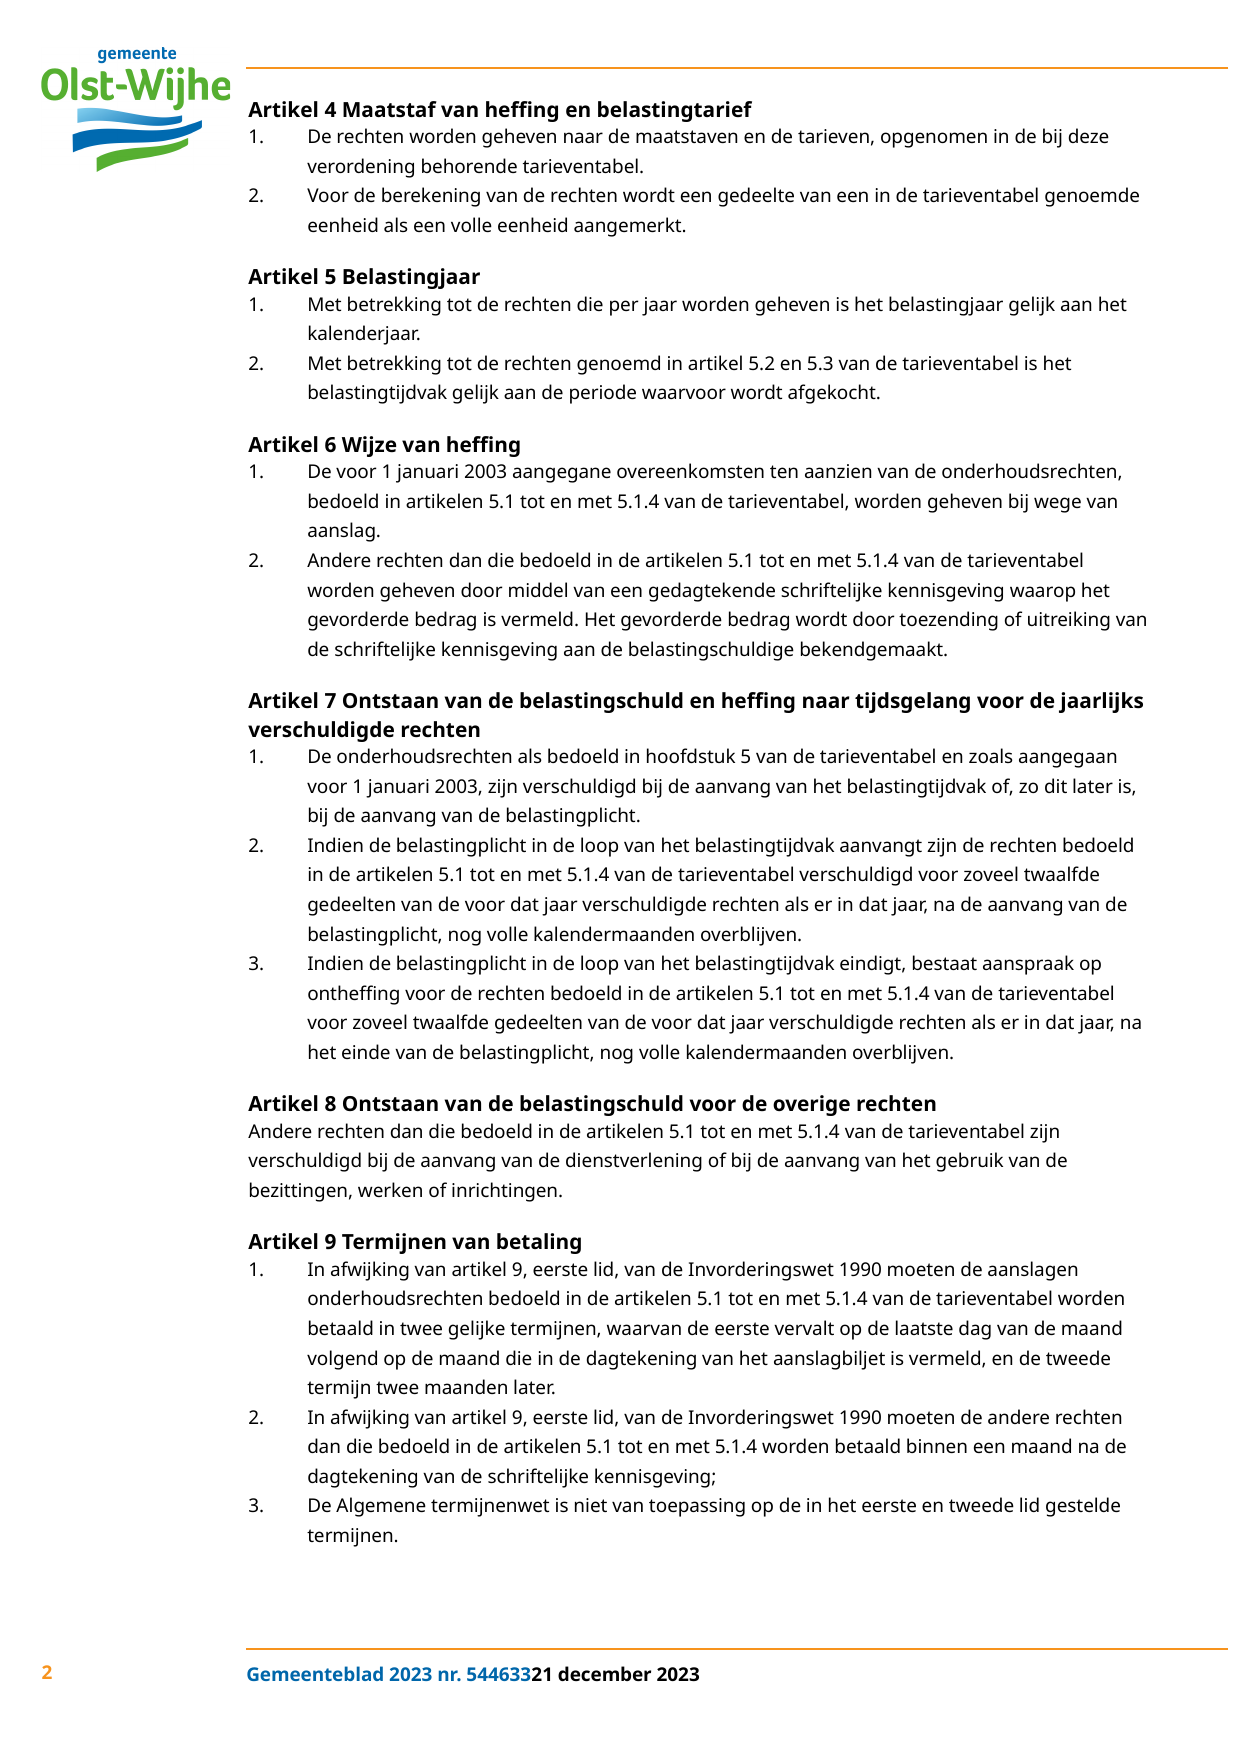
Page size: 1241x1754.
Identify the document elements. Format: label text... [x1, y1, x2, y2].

list In afwijking van artikel 9, eerste lid, van de Invorderingswet 1990 moeten de andere rechten dan die bedoeld in de artikelen 5.1 tot en met 5.1.4 worden betaald binnen een maand na de dagtekening van de schriftelijke kennisgeving; [248, 1404, 1152, 1489]
picture [41, 47, 231, 172]
list De Algemene termijnenwet is niet van toepassing op de in het eerste en tweede lid gestelde termijnen. [248, 1493, 1152, 1548]
list De rechten worden geheven naar de maatstaven en de tarieven, opgenomen in de bij deze verordening behorende tarieventabel. [248, 123, 1152, 178]
list De onderhoudsrechten als bedoeld in hoofdstuk 5 van de tarieventabel en zoals aangegaan voor 1 januari 2003, zijn verschuldigd bij de aanvang van het belastingtijdvak of, zo dit later is, bij de aanvang van de belastingplicht. [248, 743, 1152, 828]
list In afwijking van artikel 9, eerste lid, van de Invorderingswet 1990 moeten de aanslagen onderhoudsrechten bedoeld in de artikelen 5.1 tot en met 5.1.4 van de tarieventabel worden betaald in twee gelijke termijnen, waarvan de eerste vervalt op de laatste dag van de maand volgend op de maand die in de dagtekening van het aanslagbiljet is vermeld, en de tweede termijn twee maanden later. [248, 1256, 1152, 1400]
list De voor 1 januari 2003 aangegane overeenkomsten ten aanzien van de onderhoudsrechten, bedoeld in artikelen 5.1 tot en met 5.1.4 van de tarieventabel, worden geheven bij wege van aanslag. [248, 458, 1152, 543]
text Artikel 6 Wijze van heffing [248, 430, 1152, 458]
list Andere rechten dan die bedoeld in de artikelen 5.1 tot en met 5.1.4 van de tarieventabel worden geheven door middel van een gedagtekende schriftelijke kennisgeving waarop het gevorderde bedrag is vermeld. Het gevorderde bedrag wordt door toezending of uitreiking van de schriftelijke kennisgeving aan de belastingschuldige bekendgemaakt. [248, 547, 1152, 662]
list Met betrekking tot de rechten die per jaar worden geheven is het belastingjaar gelijk aan het kalenderjaar. [248, 291, 1152, 346]
list Indien de belastingplicht in de loop van het belastingtijdvak aanvangt zijn de rechten bedoeld in de artikelen 5.1 tot en met 5.1.4 van de tarieventabel verschuldigd voor zoveel twaalfde gedeelten van de voor dat jaar verschuldigde rechten als er in dat jaar, na de aanvang van de belastingplicht, nog volle kalendermaanden overblijven. [248, 832, 1152, 946]
text Andere rechten dan die bedoeld in de artikelen 5.1 tot en met 5.1.4 van de tarieventabel zijn verschuldigd bij de aanvang van de dienstverlening of bij de aanvang van het gebruik van de bezittingen, werken of inrichtingen. [248, 1118, 1152, 1203]
text Artikel 5 Belastingjaar [248, 262, 1152, 291]
list Met betrekking tot de rechten genoemd in artikel 5.2 en 5.3 van de tarieventabel is het belastingtijdvak gelijk aan de periode waarvoor wordt afgekocht. [248, 350, 1152, 405]
text Artikel 8 Ontstaan van de belastingschuld voor de overige rechten [248, 1089, 1152, 1118]
text Artikel 4 Maatstaf van heffing en belastingtarief [248, 95, 1152, 123]
list Indien de belastingplicht in de loop van het belastingtijdvak eindigt, bestaat aanspraak op ontheffing voor de rechten bedoeld in de artikelen 5.1 tot en met 5.1.4 van de tarieventabel voor zoveel twaalfde gedeelten van de voor dat jaar verschuldigde rechten als er in dat jaar, na het einde van de belastingplicht, nog volle kalendermaanden overblijven. [248, 950, 1152, 1065]
list Voor de berekening van de rechten wordt een gedeelte van een in de tarieventabel genoemde eenheid als een volle eenheid aangemerkt. [248, 182, 1152, 238]
text Artikel 9 Termijnen van betaling [248, 1227, 1152, 1256]
text Artikel 7 Ontstaan van de belastingschuld en heffing naar tijdsgelang voor de jaarlijks verschuldigde rechten [248, 686, 1152, 743]
